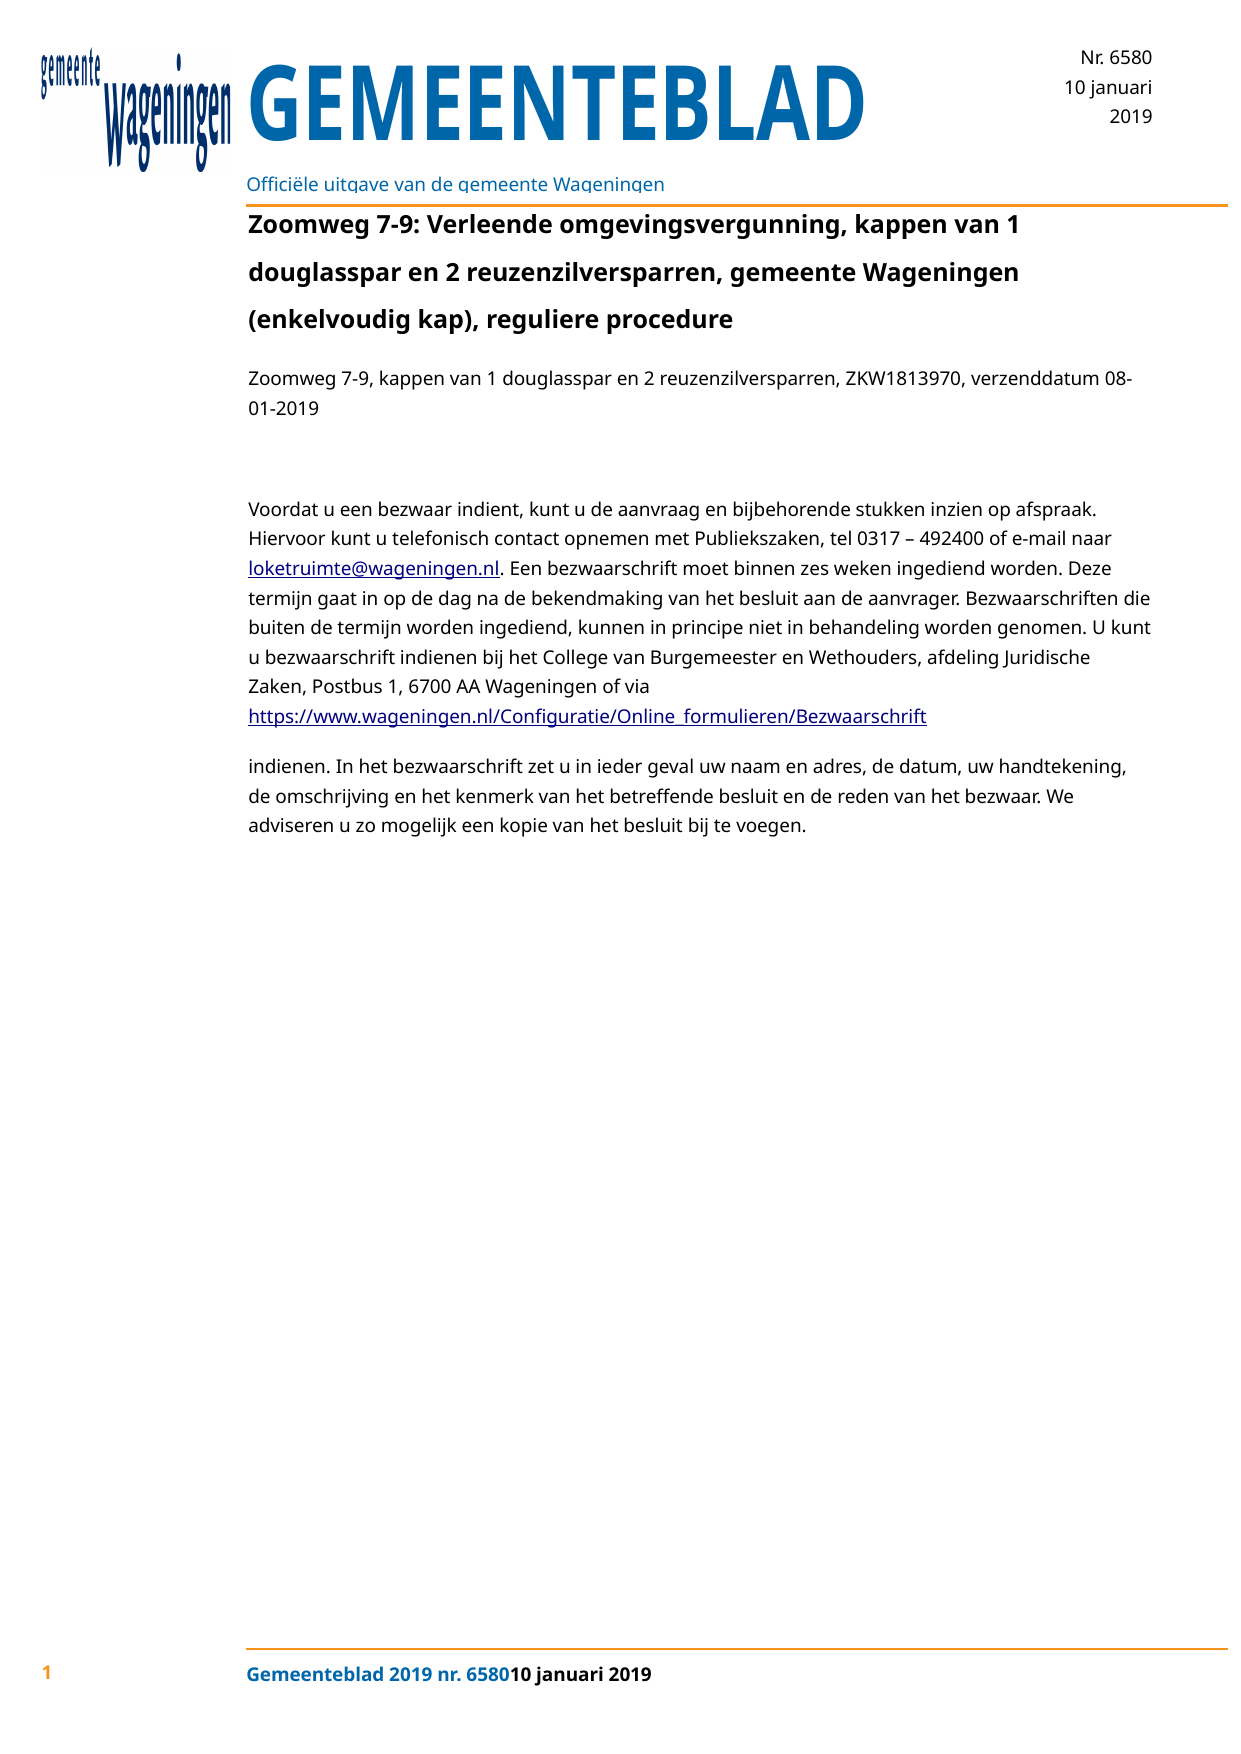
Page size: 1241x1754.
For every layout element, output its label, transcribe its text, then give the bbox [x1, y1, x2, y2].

text Zoomweg 7-9: Verleende omgevingsvergunning, kappen van 1 douglasspar en 2 reuzenzilversparren, gemeente Wageningen (enkelvoudig kap), reguliere procedure [248, 207, 1152, 336]
text Voordat u een bezwaar indient, kunt u de aanvraag en bijbehorende stukken inzien op afspraak. Hiervoor kunt u telefonisch contact opnemen met Publiekszaken, tel 0317 – 492400 of e-mail naar loketruimte@wageningen.nl. Een bezwaarschrift moet binnen zes weken ingediend worden. Deze termijn gaat in op de dag na de bekendmaking van het besluit aan de aanvrager. Bezwaarschriften die buiten de termijn worden ingediend, kunnen in principe niet in behandeling worden genomen. U kunt u bezwaarschrift indienen bij het College van Burgemeester en Wethouders, afdeling Juridische Zaken, Postbus 1, 6700 AA Wageningen of via https://www.wageningen.nl/Configuratie/Online_formulieren/Bezwaarschrift [248, 496, 1152, 729]
text Zoomweg 7-9, kappen van 1 douglasspar en 2 reuzenzilversparren, ZKW1813970, verzenddatum 08-01-2019 [248, 366, 1152, 421]
text indienen. In het bezwaarschrift zet u in ieder geval uw naam en adres, de datum, uw handtekening, de omschrijving en het kenmerk van het betreffende besluit en de reden van het bezwaar. We adviseren u zo mogelijk een kopie van het besluit bij te voegen. [248, 753, 1152, 838]
picture [41, 47, 231, 172]
